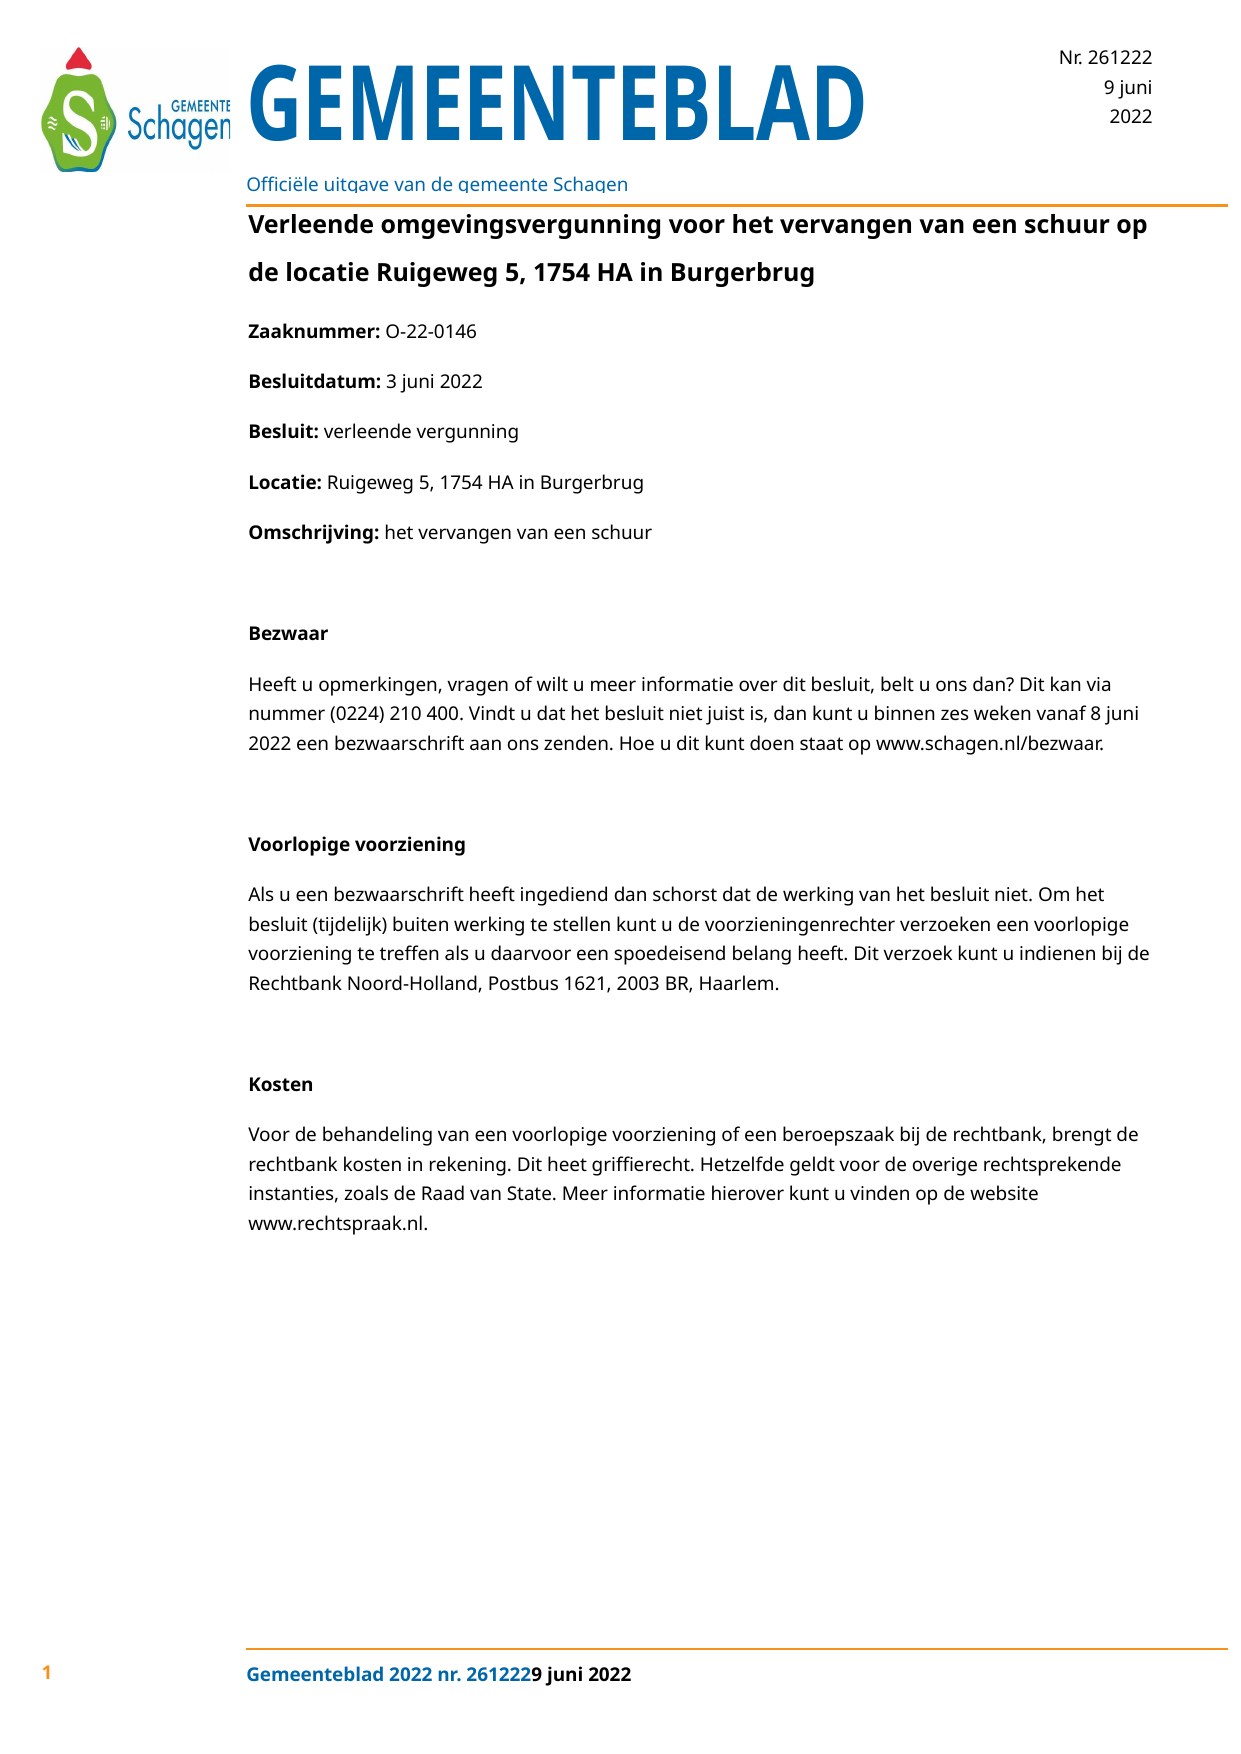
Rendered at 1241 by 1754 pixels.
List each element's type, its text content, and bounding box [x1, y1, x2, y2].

text Als u een bezwaarschrift heeft ingediend dan schorst dat de werking van het besluit niet. Om het besluit (tijdelijk) buiten werking te stellen kunt u de voorzieningenrechter verzoeken een voorlopige voorziening te treffen als u daarvoor een spoedeisend belang heeft. Dit verzoek kunt u indienen bij de Rechtbank Noord-Holland, Postbus 1621, 2003 BR, Haarlem. [248, 881, 1152, 996]
text Voor de behandeling van een voorlopige voorziening of een beroepszaak bij de rechtbank, brengt de rechtbank kosten in rekening. Dit heet griffierecht. Hetzelfde geldt voor de overige rechtsprekende instanties, zoals de Raad van State. Meer informatie hierover kunt u vinden op de website www.rechtspraak.nl. [248, 1121, 1152, 1236]
text Omschrijving: het vervangen van een schuur [248, 519, 1152, 545]
picture [41, 47, 231, 172]
text Locatie: Ruigeweg 5, 1754 HA in Burgerbrug [248, 469, 1152, 495]
text Besluitdatum: 3 juni 2022 [248, 368, 1152, 394]
text Verleende omgevingsvergunning voor het vervangen van een schuur op de locatie Ruigeweg 5, 1754 HA in Burgerbrug [248, 207, 1152, 288]
text Besluit: verleende vergunning [248, 419, 1152, 444]
text Heeft u opmerkingen, vragen of wilt u meer informatie over dit besluit, belt u ons dan? Dit kan via nummer (0224) 210 400. Vindt u dat het besluit niet juist is, dan kunt u binnen zes weken vanaf 8 juni 2022 een bezwaarschrift aan ons zenden. Hoe u dit kunt doen staat op www.schagen.nl/bezwaar. [248, 671, 1152, 756]
text Zaaknummer: O-22-0146 [248, 318, 1152, 344]
text Voorlopige voorziening [248, 831, 1152, 857]
text Bezwaar [248, 620, 1152, 646]
text Kosten [248, 1071, 1152, 1097]
